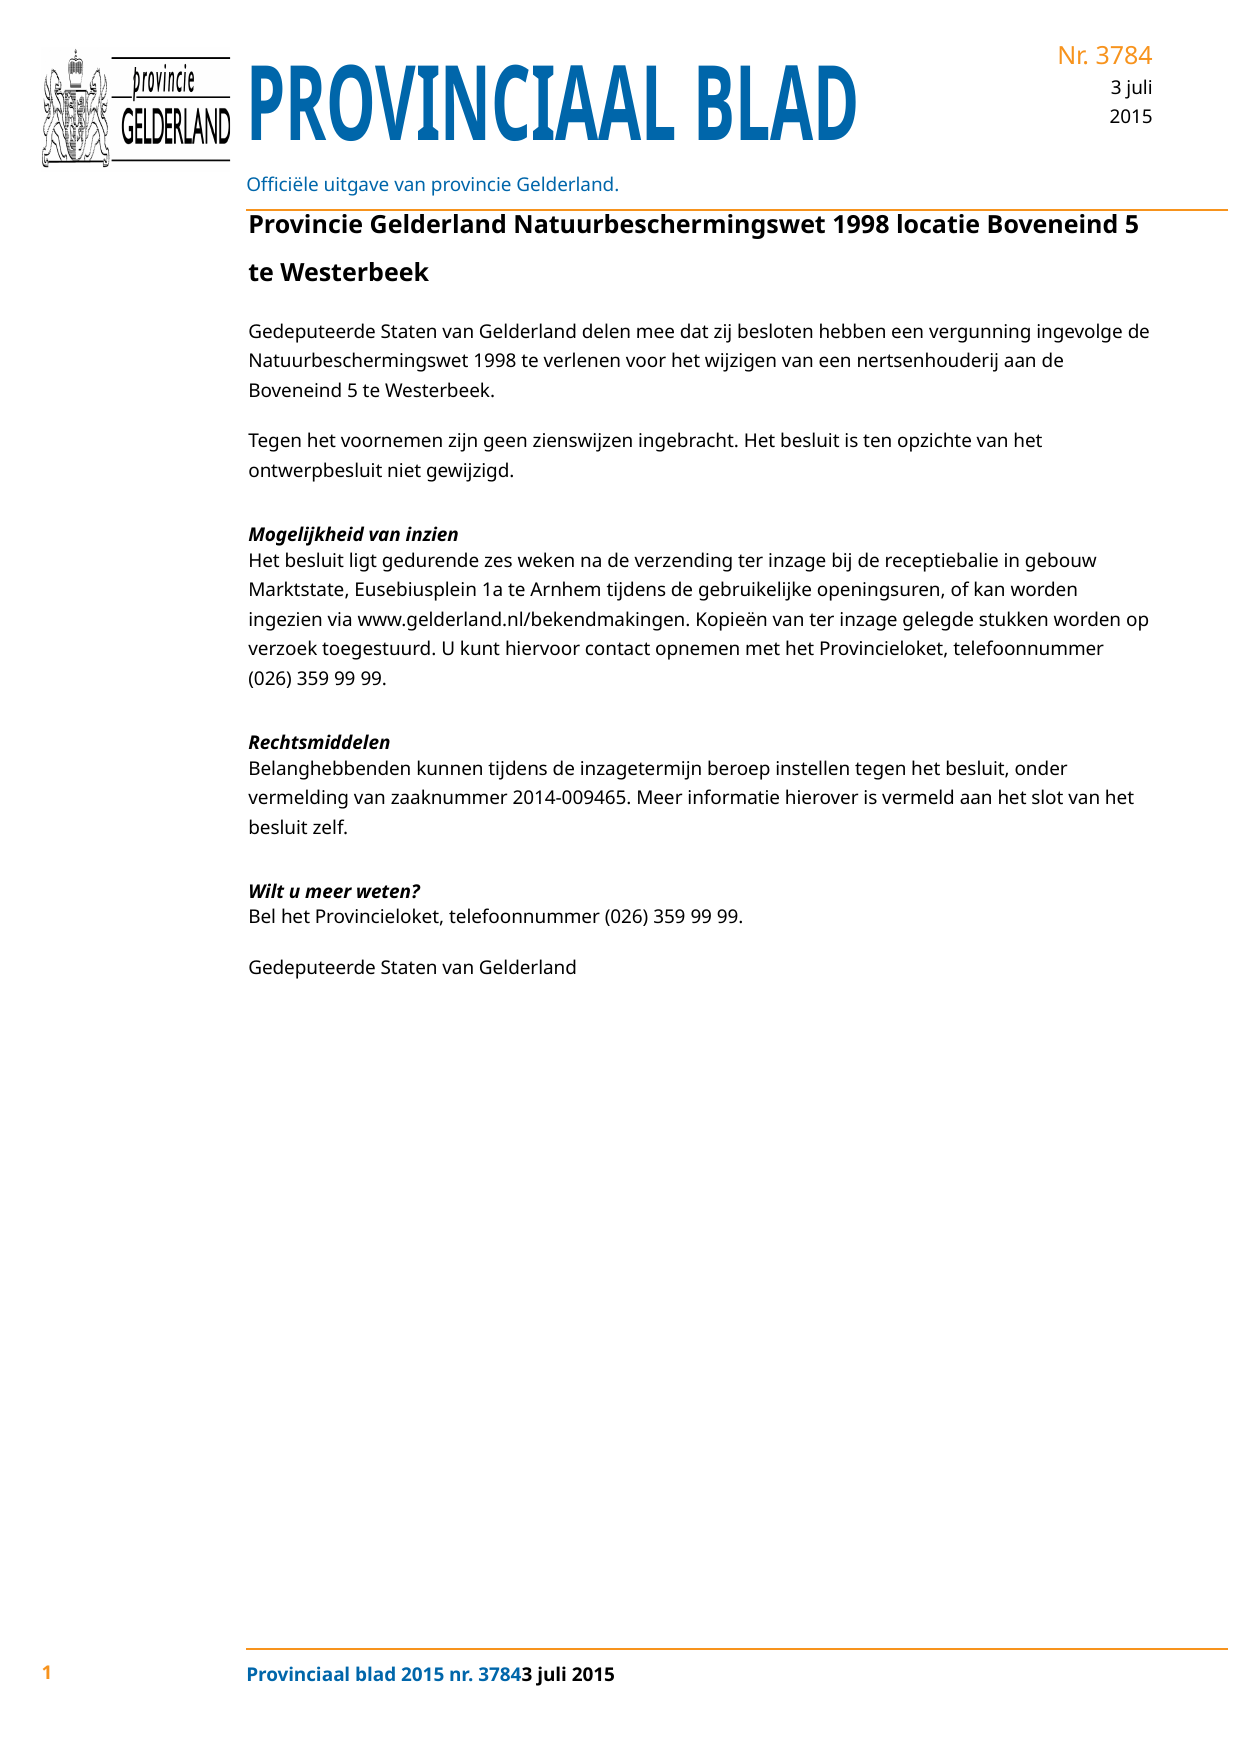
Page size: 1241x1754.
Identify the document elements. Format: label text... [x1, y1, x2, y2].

text Tegen het voornemen zijn geen zienswijzen ingebracht. Het besluit is ten opzichte van het ontwerpbesluit niet gewijzigd. [248, 427, 1152, 483]
text Provincie Gelderland Natuurbeschermingswet 1998 locatie Boveneind 5 te Westerbeek [248, 211, 1152, 288]
text Belanghebbenden kunnen tijdens de inzagetermijn beroep instellen tegen het besluit, onder vermelding van zaaknummer 2014-009465. Meer informatie hierover is vermeld aan het slot van het besluit zelf. [248, 755, 1152, 840]
text Wilt u meer weten? [248, 878, 1152, 904]
picture [41, 47, 231, 172]
text Gedeputeerde Staten van Gelderland [248, 954, 1152, 980]
text Bel het Provincieloket, telefoonnummer (026) 359 99 99. [248, 904, 1152, 929]
text Rechtsmiddelen [248, 729, 1152, 755]
text Mogelijkheid van inzien [248, 521, 1152, 547]
text Het besluit ligt gedurende zes weken na de verzending ter inzage bij de receptiebalie in gebouw Marktstate, Eusebiusplein 1a te Arnhem tijdens de gebruikelijke openingsuren, of kan worden ingezien via www.gelderland.nl/bekendmakingen. Kopieën van ter inzage gelegde stukken worden op verzoek toegestuurd. U kunt hiervoor contact opnemen met het Provincieloket, telefoonnummer (026) 359 99 99. [248, 547, 1152, 691]
text Gedeputeerde Staten van Gelderland delen mee dat zij besloten hebben een vergunning ingevolge de Natuurbeschermingswet 1998 te verlenen voor het wijzigen van een nertsenhouderij aan de Boveneind 5 te Westerbeek. [248, 318, 1152, 403]
